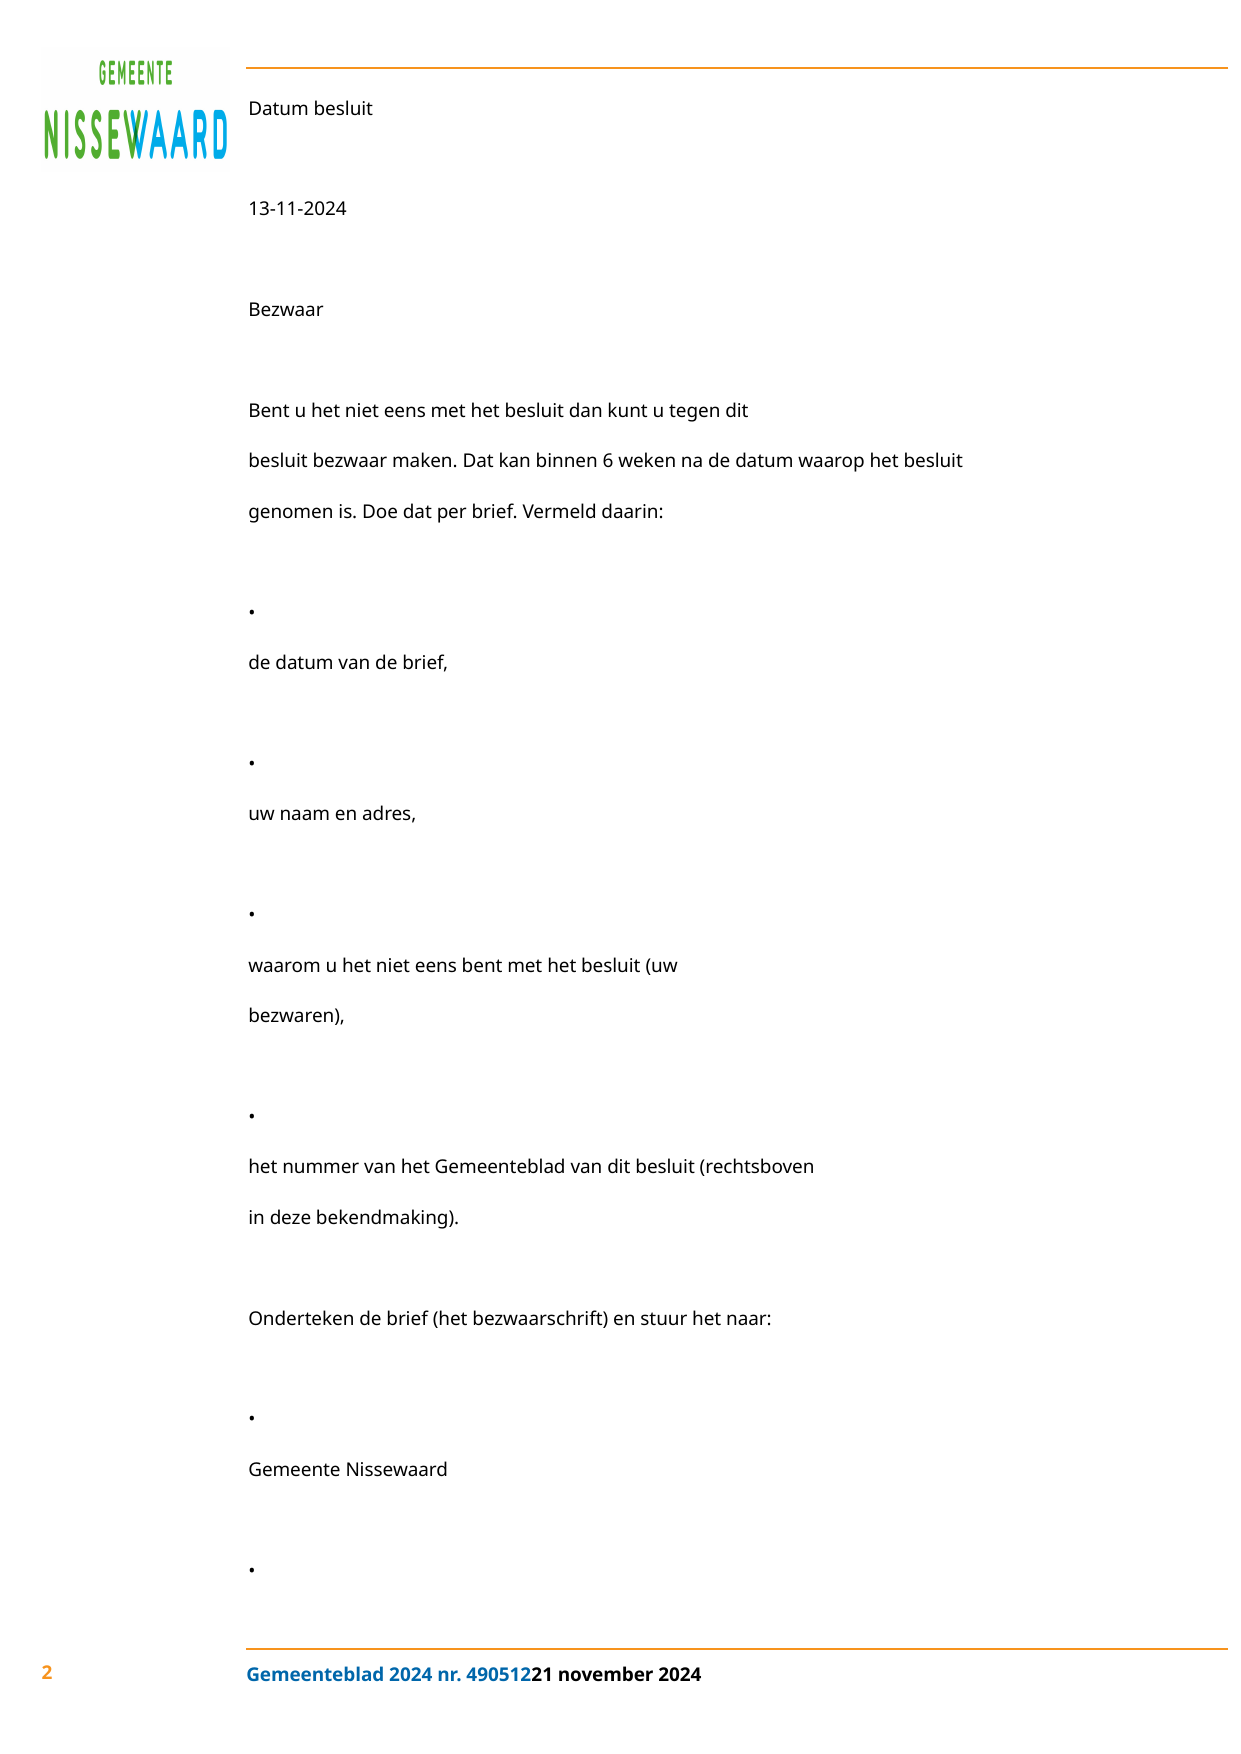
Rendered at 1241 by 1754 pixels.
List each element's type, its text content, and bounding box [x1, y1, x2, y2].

text Gemeente Nissewaard [248, 1456, 1152, 1482]
text in deze bekendmaking). [248, 1204, 1152, 1230]
text besluit bezwaar maken. Dat kan binnen 6 weken na de datum waarop het besluit [248, 448, 1152, 473]
text • [248, 750, 1152, 776]
text • [248, 901, 1152, 927]
text • [248, 1557, 1152, 1583]
text Onderteken de brief (het bezwaarschrift) en stuur het naar: [248, 1305, 1152, 1331]
text waarom u het niet eens bent met het besluit (uw [248, 952, 1152, 978]
text uw naam en adres, [248, 801, 1152, 826]
text Bent u het niet eens met het besluit dan kunt u tegen dit [248, 397, 1152, 423]
text Datum besluit [248, 95, 1152, 121]
text Bezwaar [248, 296, 1152, 322]
text het nummer van het Gemeenteblad van dit besluit (rechtsboven [248, 1153, 1152, 1179]
text • [248, 1406, 1152, 1431]
text • [248, 1103, 1152, 1129]
text 13-11-2024 [248, 196, 1152, 221]
text bezwaren), [248, 1002, 1152, 1028]
text de datum van de brief, [248, 649, 1152, 675]
text genomen is. Doe dat per brief. Vermeld daarin: [248, 498, 1152, 524]
text • [248, 599, 1152, 625]
picture [41, 47, 231, 172]
